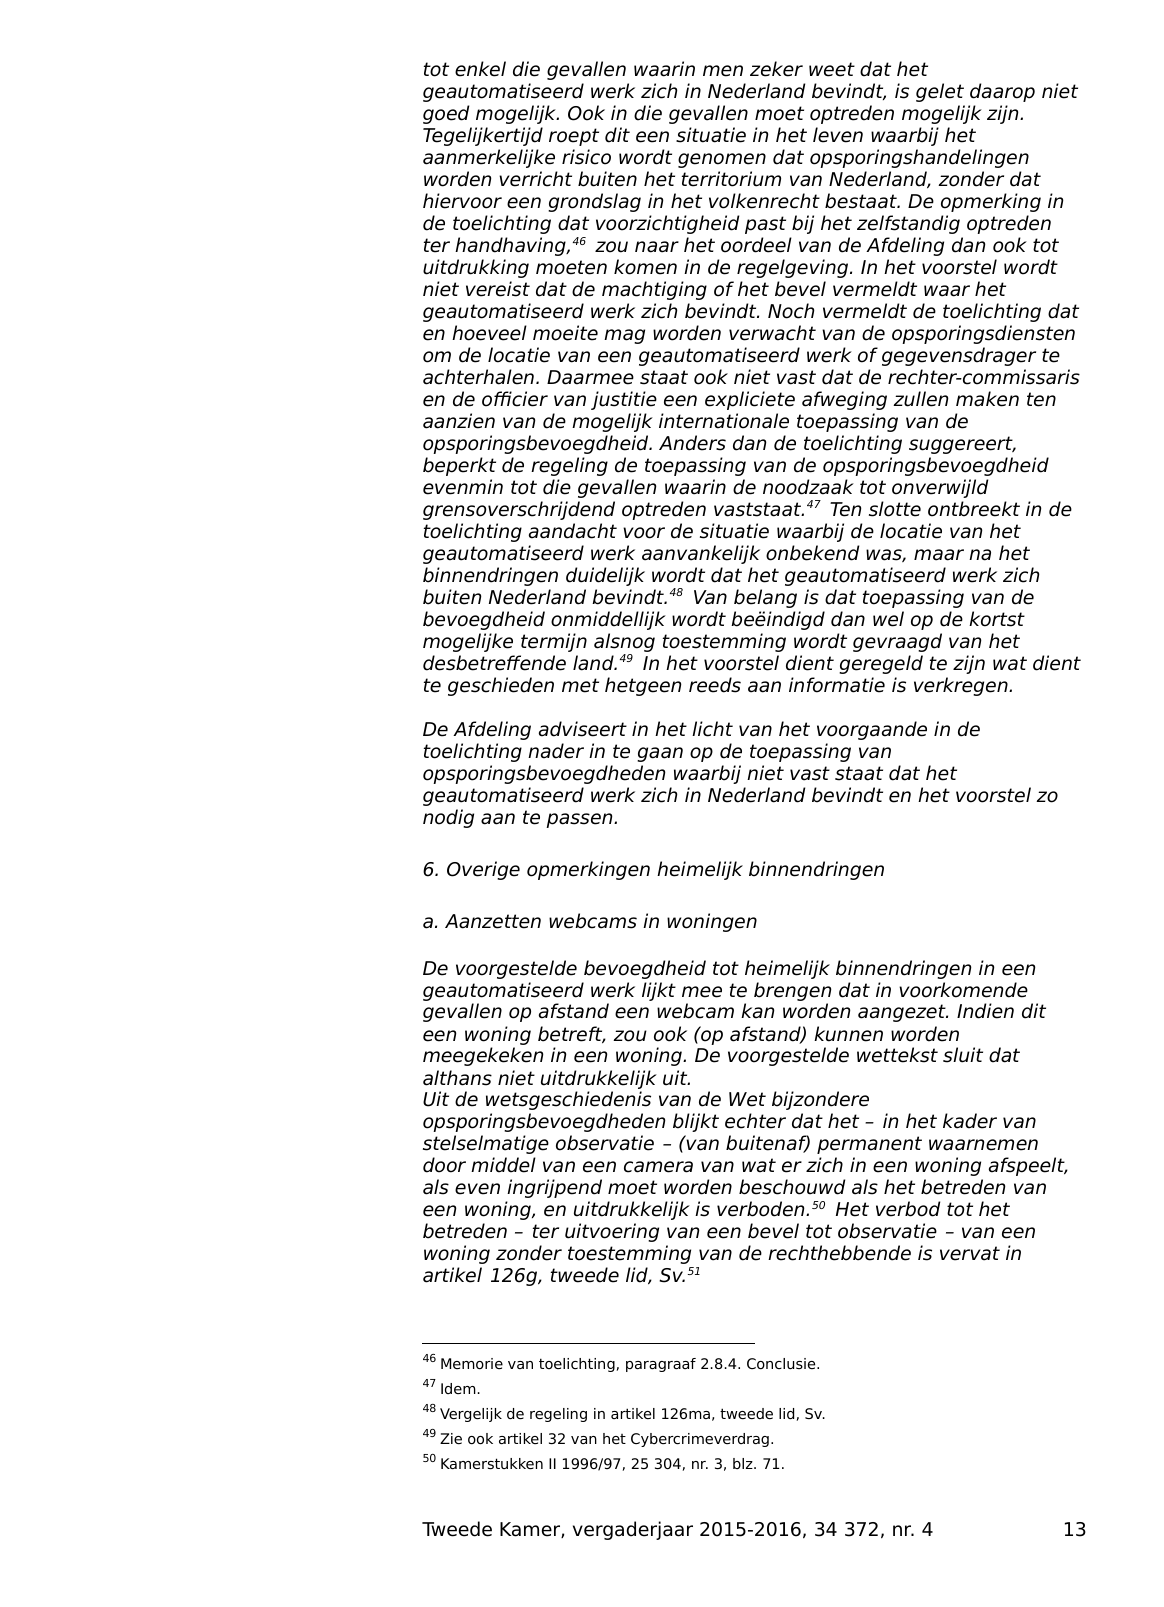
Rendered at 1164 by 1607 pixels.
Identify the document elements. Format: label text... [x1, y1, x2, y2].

text Kamerstukken II 1996/97, 25 304, nr. 3, blz. 71. [422, 1452, 1087, 1474]
subtitle 6. Overige opmerkingen heimelijk binnendringen [422, 858, 1087, 881]
text Vergelijk de regeling in artikel 126ma, tweede lid, Sv. [422, 1402, 1087, 1424]
text Zie ook artikel 32 van het Cybercrimeverdrag. [422, 1427, 1087, 1449]
text De voorgestelde bevoegdheid tot heimelijk binnendringen in een geautomatiseerd werk lijkt mee te brengen dat in voorkomende gevallen op afstand een webcam kan worden aangezet. Indien dit een woning betreft, zou ook (op afstand) kunnen worden meegekeken in een woning. De voorgestelde wettekst sluit dat althans niet uitdrukkelijk uit. [422, 957, 1087, 1089]
text De Afdeling adviseert in het licht van het voorgaande in de toelichting nader in te gaan op de toepassing van opsporingsbevoegdheden waarbij niet vast staat dat het geautomatiseerd werk zich in Nederland bevindt en het voorstel zo nodig aan te passen. [422, 719, 1087, 828]
text tot enkel die gevallen waarin men zeker weet dat het geautomatiseerd werk zich in Nederland bevindt, is gelet daarop niet goed mogelijk. Ook in die gevallen moet optreden mogelijk zijn. [422, 59, 1087, 125]
text Tegelijkertijd roept dit een situatie in het leven waarbij het aanmerkelijke risico wordt genomen dat opsporingshandelingen worden verricht buiten het territorium van Nederland, zonder dat hiervoor een grondslag in het volkenrecht bestaat. De opmerking in de toelichting dat voorzichtigheid past bij het zelfstandig optreden ter handhaving, zou naar het oordeel van de Afdeling dan ook tot uitdrukking moeten komen in de regelgeving. In het voorstel wordt niet vereist dat de machtiging of het bevel vermeldt waar het geautomatiseerd werk zich bevindt. Noch vermeldt de toelichting dat en hoeveel moeite mag worden verwacht van de opsporingsdiensten om de locatie van een geautomatiseerd werk of gegevensdrager te achterhalen. Daarmee staat ook niet vast dat de rechter-commissaris en de officier van justitie een expliciete afweging zullen maken ten aanzien van de mogelijk internationale toepassing van de opsporingsbevoegdheid. Anders dan de toelichting suggereert, beperkt de regeling de toepassing van de opsporingsbevoegdheid evenmin tot die gevallen waarin de noodzaak tot onverwijld grensoverschrijdend optreden vaststaat. Ten slotte ontbreekt in de toelichting aandacht voor de situatie waarbij de locatie van het geautomatiseerd werk aanvankelijk onbekend was, maar na het binnendringen duidelijk wordt dat het geautomatiseerd werk zich buiten Nederland bevindt. Van belang is dat toepassing van de bevoegdheid onmiddellijk wordt beëindigd dan wel op de kortst mogelijke termijn alsnog toestemming wordt gevraagd van het desbetreffende land. In het voorstel dient geregeld te zijn wat dient te geschieden met hetgeen reeds aan informatie is verkregen. [422, 125, 1087, 696]
text Idem. [422, 1377, 1087, 1399]
subtitle a. Aanzetten webcams in woningen [422, 911, 1087, 932]
text Uit de wetsgeschiedenis van de Wet bijzondere opsporingsbevoegdheden blijkt echter dat het – in het kader van stelselmatige observatie – (van buitenaf) permanent waarnemen door middel van een camera van wat er zich in een woning afspeelt, als even ingrijpend moet worden beschouwd als het betreden van een woning, en uitdrukkelijk is verboden. Het verbod tot het betreden – ter uitvoering van een bevel tot observatie – van een woning zonder toestemming van de rechthebbende is vervat in artikel 126g, tweede lid, Sv. [422, 1089, 1087, 1287]
text Memorie van toelichting, paragraaf 2.8.4. Conclusie. [422, 1352, 1087, 1374]
